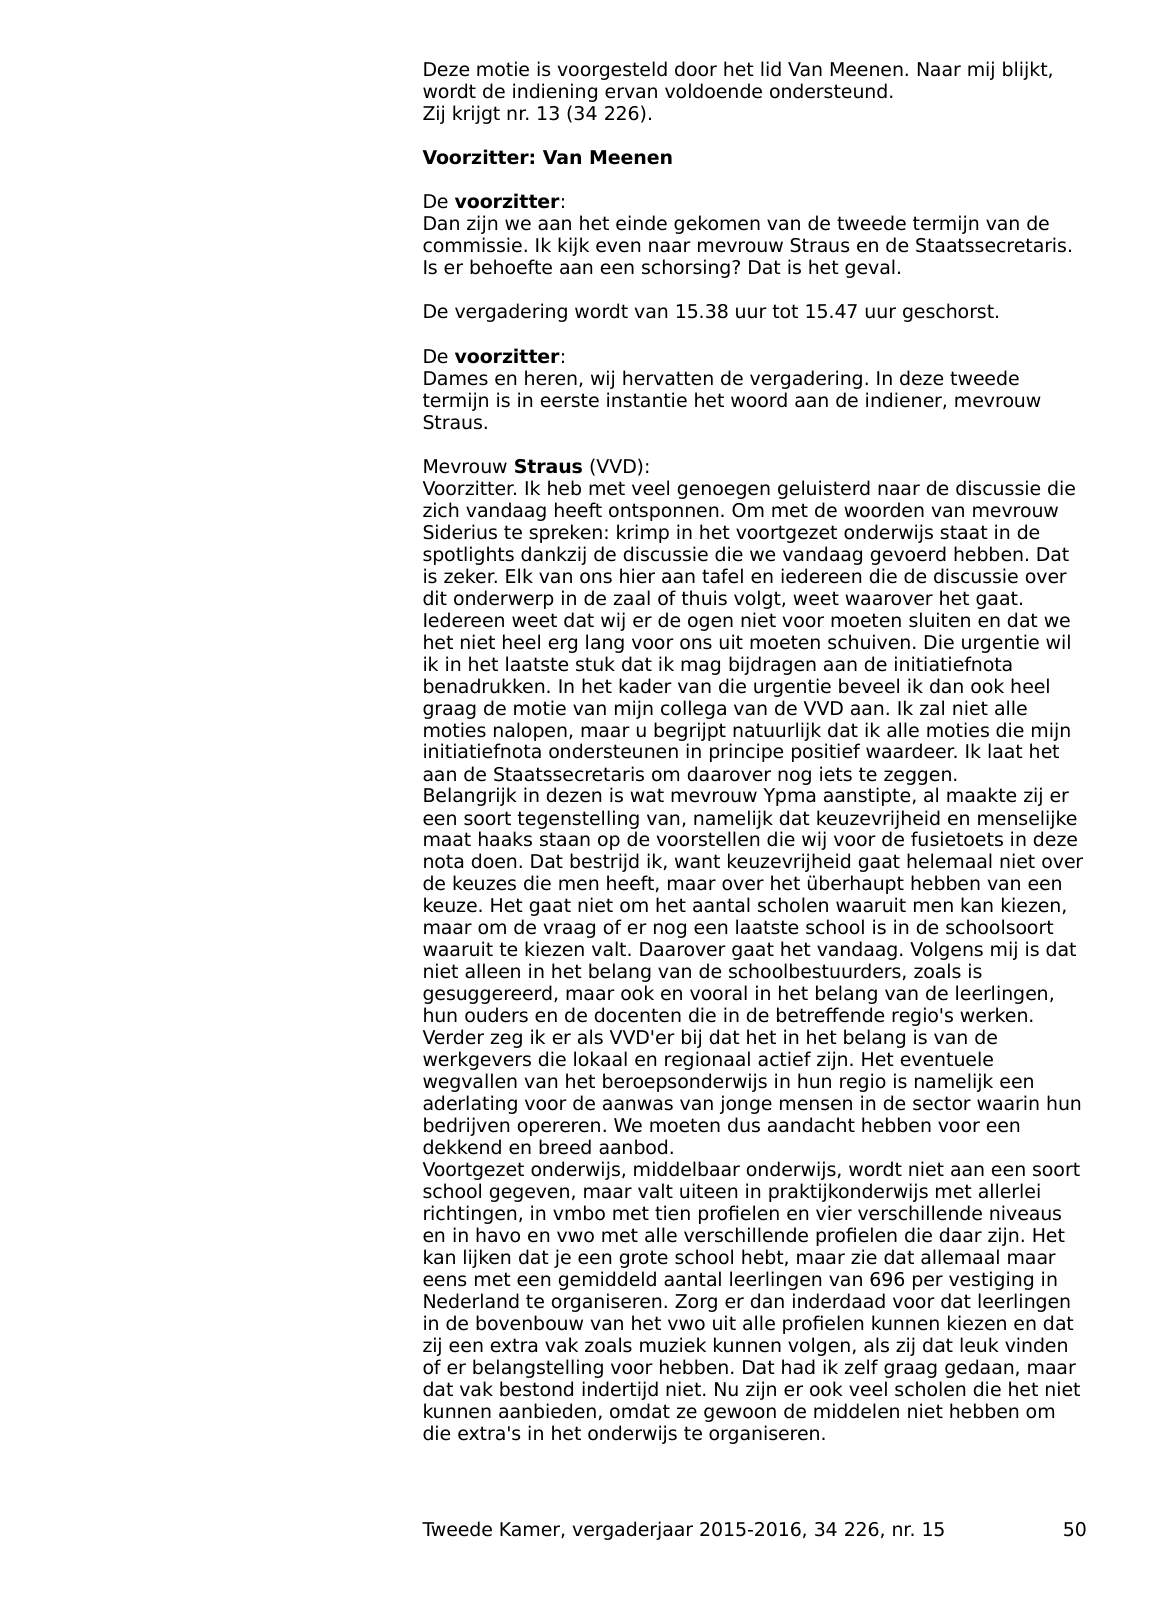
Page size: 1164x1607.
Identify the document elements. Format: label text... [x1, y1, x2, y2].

text Mevrouw Straus (VVD): [422, 456, 1087, 478]
text De voorzitter: [422, 346, 1087, 368]
text Voorzitter. Ik heb met veel genoegen geluisterd naar de discussie die zich vandaag heeft ontsponnen. Om met de woorden van mevrouw Siderius te spreken: krimp in het voortgezet onderwijs staat in de spotlights dankzij de discussie die we vandaag gevoerd hebben. Dat is zeker. Elk van ons hier aan tafel en iedereen die de discussie over dit onderwerp in de zaal of thuis volgt, weet waarover het gaat. Iedereen weet dat wij er de ogen niet voor moeten sluiten en dat we het niet heel erg lang voor ons uit moeten schuiven. Die urgentie wil ik in het laatste stuk dat ik mag bijdragen aan de initiatiefnota benadrukken. In het kader van die urgentie beveel ik dan ook heel graag de motie van mijn collega van de VVD aan. Ik zal niet alle moties nalopen, maar u begrijpt natuurlijk dat ik alle moties die mijn initiatiefnota ondersteunen in principe positief waardeer. Ik laat het aan de Staatssecretaris om daarover nog iets te zeggen. [422, 478, 1087, 785]
text Deze motie is voorgesteld door het lid Van Meenen. Naar mij blijkt, wordt de indiening ervan voldoende ondersteund. [422, 59, 1087, 103]
text Zij krijgt nr. 13 (34 226). [422, 103, 1087, 125]
text Dan zijn we aan het einde gekomen van de tweede termijn van de commissie. Ik kijk even naar mevrouw Straus en de Staatssecretaris. Is er behoefte aan een schorsing? Dat is het geval. [422, 213, 1087, 279]
text Voortgezet onderwijs, middelbaar onderwijs, wordt niet aan een soort school gegeven, maar valt uiteen in praktijkonderwijs met allerlei richtingen, in vmbo met tien profielen en vier verschillende niveaus en in havo en vwo met alle verschillende profielen die daar zijn. Het kan lijken dat je een grote school hebt, maar zie dat allemaal maar eens met een gemiddeld aantal leerlingen van 696 per vestiging in Nederland te organiseren. Zorg er dan inderdaad voor dat leerlingen in de bovenbouw van het vwo uit alle profielen kunnen kiezen en dat zij een extra vak zoals muziek kunnen volgen, als zij dat leuk vinden of er belangstelling voor hebben. Dat had ik zelf graag gedaan, maar dat vak bestond indertijd niet. Nu zijn er ook veel scholen die het niet kunnen aanbieden, omdat ze gewoon de middelen niet hebben om die extra's in het onderwijs te organiseren. [422, 1159, 1087, 1445]
text De vergadering wordt van 15.38 uur tot 15.47 uur geschorst. [422, 301, 1087, 323]
text Dames en heren, wij hervatten de vergadering. In deze tweede termijn is in eerste instantie het woord aan de indiener, mevrouw Straus. [422, 368, 1087, 433]
subtitle Voorzitter: Van Meenen [422, 147, 1087, 169]
text Belangrijk in dezen is wat mevrouw Ypma aanstipte, al maakte zij er een soort tegenstelling van, namelijk dat keuzevrijheid en menselijke maat haaks staan op de voorstellen die wij voor de fusietoets in deze nota doen. Dat bestrijd ik, want keuzevrijheid gaat helemaal niet over de keuzes die men heeft, maar over het überhaupt hebben van een keuze. Het gaat niet om het aantal scholen waaruit men kan kiezen, maar om de vraag of er nog een laatste school is in de schoolsoort waaruit te kiezen valt. Daarover gaat het vandaag. Volgens mij is dat niet alleen in het belang van de schoolbestuurders, zoals is gesuggereerd, maar ook en vooral in het belang van de leerlingen, hun ouders en de docenten die in de betreffende regio's werken. Verder zeg ik er als VVD'er bij dat het in het belang is van de werkgevers die lokaal en regionaal actief zijn. Het eventuele wegvallen van het beroepsonderwijs in hun regio is namelijk een aderlating voor de aanwas van jonge mensen in de sector waarin hun bedrijven opereren. We moeten dus aandacht hebben voor een dekkend en breed aanbod. [422, 785, 1087, 1159]
text De voorzitter: [422, 191, 1087, 213]
